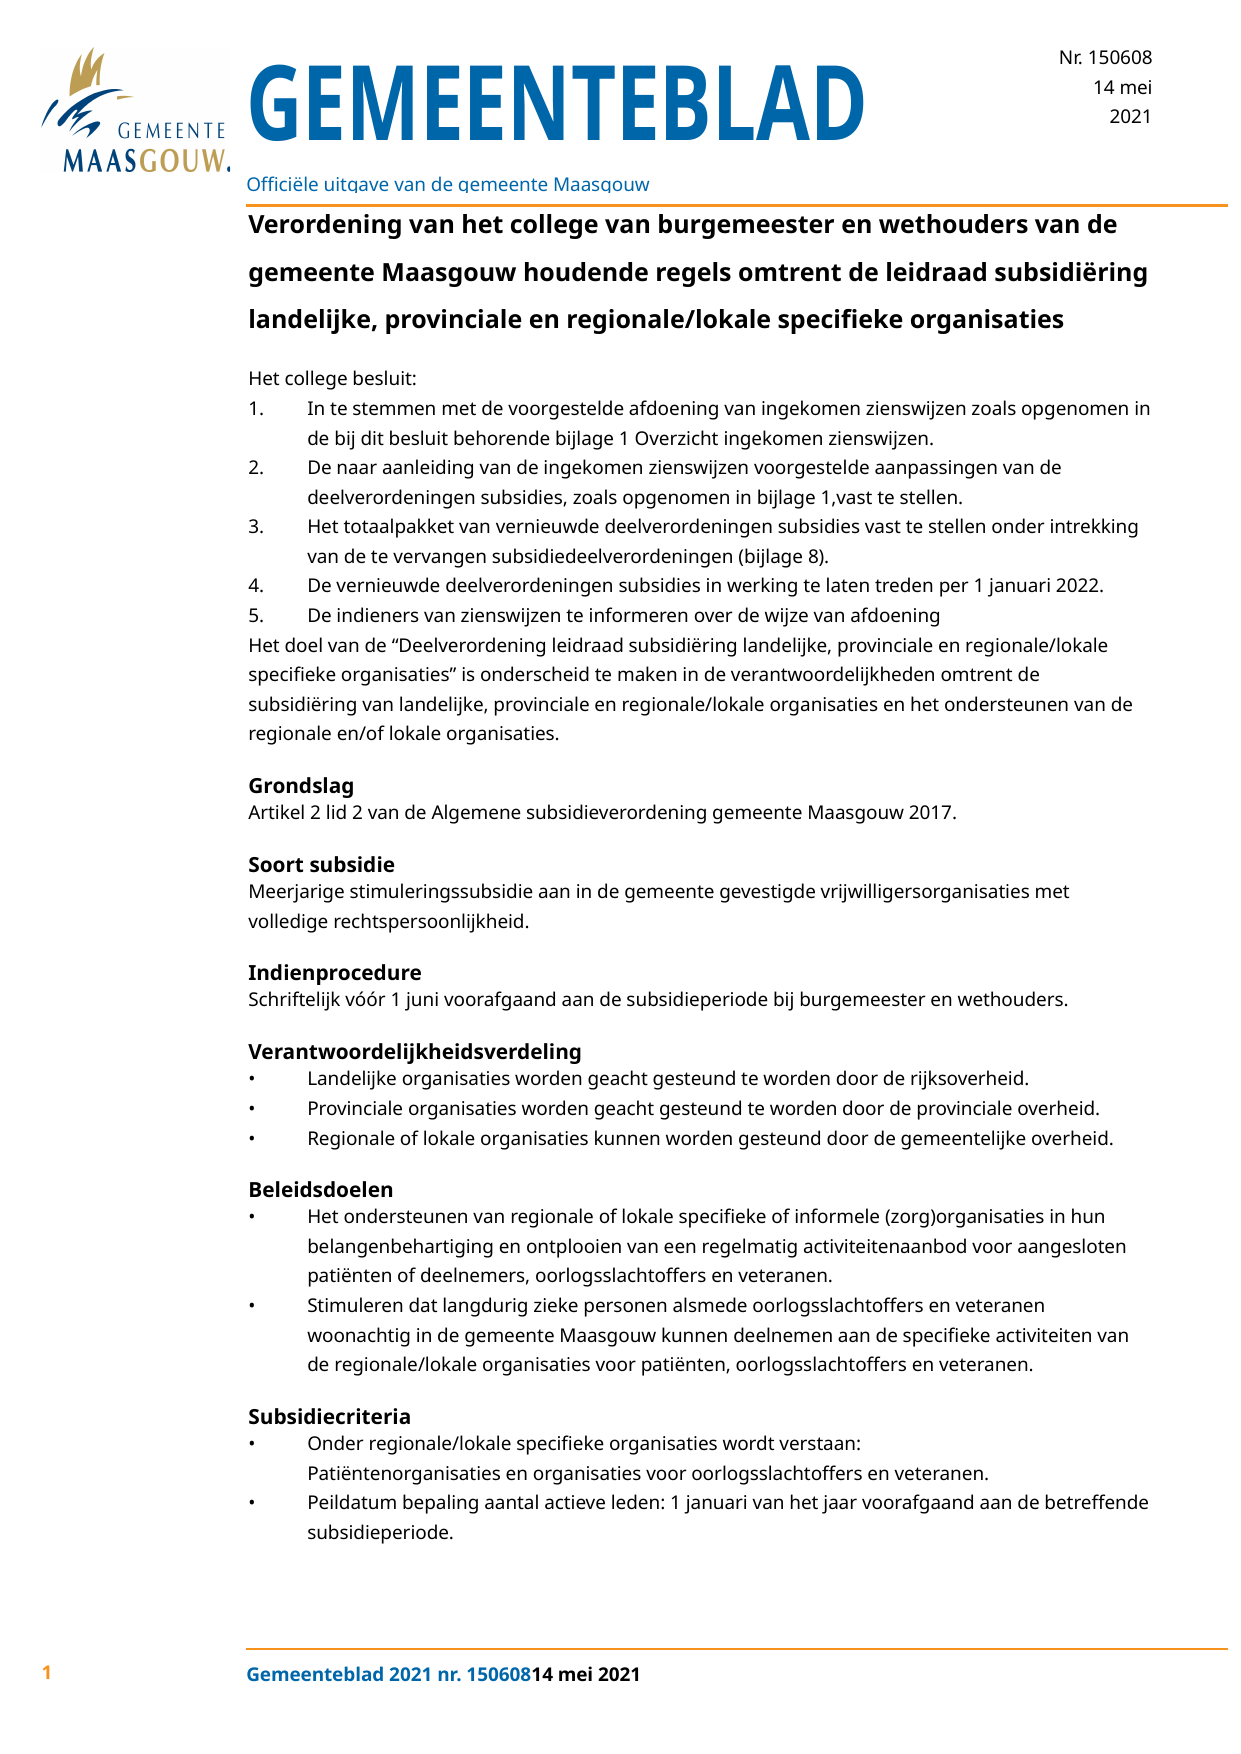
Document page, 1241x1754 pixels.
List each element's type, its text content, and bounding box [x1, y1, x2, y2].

list De naar aanleiding van de ingekomen zienswijzen voorgestelde aanpassingen van de deelverordeningen subsidies, zoals opgenomen in bijlage 1,vast te stellen. [248, 454, 1152, 509]
text Verordening van het college van burgemeester en wethouders van de gemeente Maasgouw houdende regels omtrent de leidraad subsidiëring landelijke, provinciale en regionale/lokale specifieke organisaties [248, 207, 1152, 336]
text Subsidiecriteria [248, 1402, 1152, 1430]
list Peildatum bepaling aantal actieve leden: 1 januari van het jaar voorafgaand aan de betreffende subsidieperiode. [248, 1489, 1152, 1545]
text Meerjarige stimuleringssubsidie aan in de gemeente gevestigde vrijwilligersorganisaties met volledige rechtspersoonlijkheid. [248, 878, 1152, 933]
list Patiëntenorganisaties en organisaties voor oorlogsslachtoffers en veteranen. [248, 1460, 1152, 1486]
list De vernieuwde deelverordeningen subsidies in werking te laten treden per 1 januari 2022. [248, 573, 1152, 598]
text Artikel 2 lid 2 van de Algemene subsidieverordening gemeente Maasgouw 2017. [248, 799, 1152, 825]
list Het ondersteunen van regionale of lokale specifieke of informele (zorg)organisaties in hun belangenbehartiging en ontplooien van een regelmatig activiteitenaanbod voor aangesloten patiënten of deelnemers, oorlogsslachtoffers en veteranen. [248, 1203, 1152, 1288]
text Soort subsidie [248, 850, 1152, 878]
list De indieners van zienswijzen te informeren over de wijze van afdoening [248, 602, 1152, 628]
text Het college besluit: [248, 366, 1152, 391]
list Onder regionale/lokale specifieke organisaties wordt verstaan: [248, 1430, 1152, 1456]
text Schriftelijk vóór 1 juni voorafgaand aan de subsidieperiode bij burgemeester en wethouders. [248, 987, 1152, 1012]
picture [41, 47, 231, 172]
list In te stemmen met de voorgestelde afdoening van ingekomen zienswijzen zoals opgenomen in de bij dit besluit behorende bijlage 1 Overzicht ingekomen zienswijzen. [248, 395, 1152, 450]
list Stimuleren dat langdurig zieke personen alsmede oorlogsslachtoffers en veteranen woonachtig in de gemeente Maasgouw kunnen deelnemen aan de specifieke activiteiten van de regionale/lokale organisaties voor patiënten, oorlogsslachtoffers en veteranen. [248, 1292, 1152, 1377]
list Provinciale organisaties worden geacht gesteund te worden door de provinciale overheid. [248, 1095, 1152, 1121]
text Het doel van de “Deelverordening leidraad subsidiëring landelijke, provinciale en regionale/lokale specifieke organisaties” is onderscheid te maken in de verantwoordelijkheden omtrent de subsidiëring van landelijke, provinciale en regionale/lokale organisaties en het ondersteunen van de regionale en/of lokale organisaties. [248, 632, 1152, 746]
list Regionale of lokale organisaties kunnen worden gesteund door de gemeentelijke overheid. [248, 1125, 1152, 1150]
text Grondslag [248, 771, 1152, 799]
list Landelijke organisaties worden geacht gesteund te worden door de rijksoverheid. [248, 1066, 1152, 1091]
text Verantwoordelijkheidsverdeling [248, 1037, 1152, 1066]
text Indienprocedure [248, 958, 1152, 987]
text Beleidsdoelen [248, 1175, 1152, 1203]
list Het totaalpakket van vernieuwde deelverordeningen subsidies vast te stellen onder intrekking van de te vervangen subsidiedeelverordeningen (bijlage 8). [248, 513, 1152, 569]
